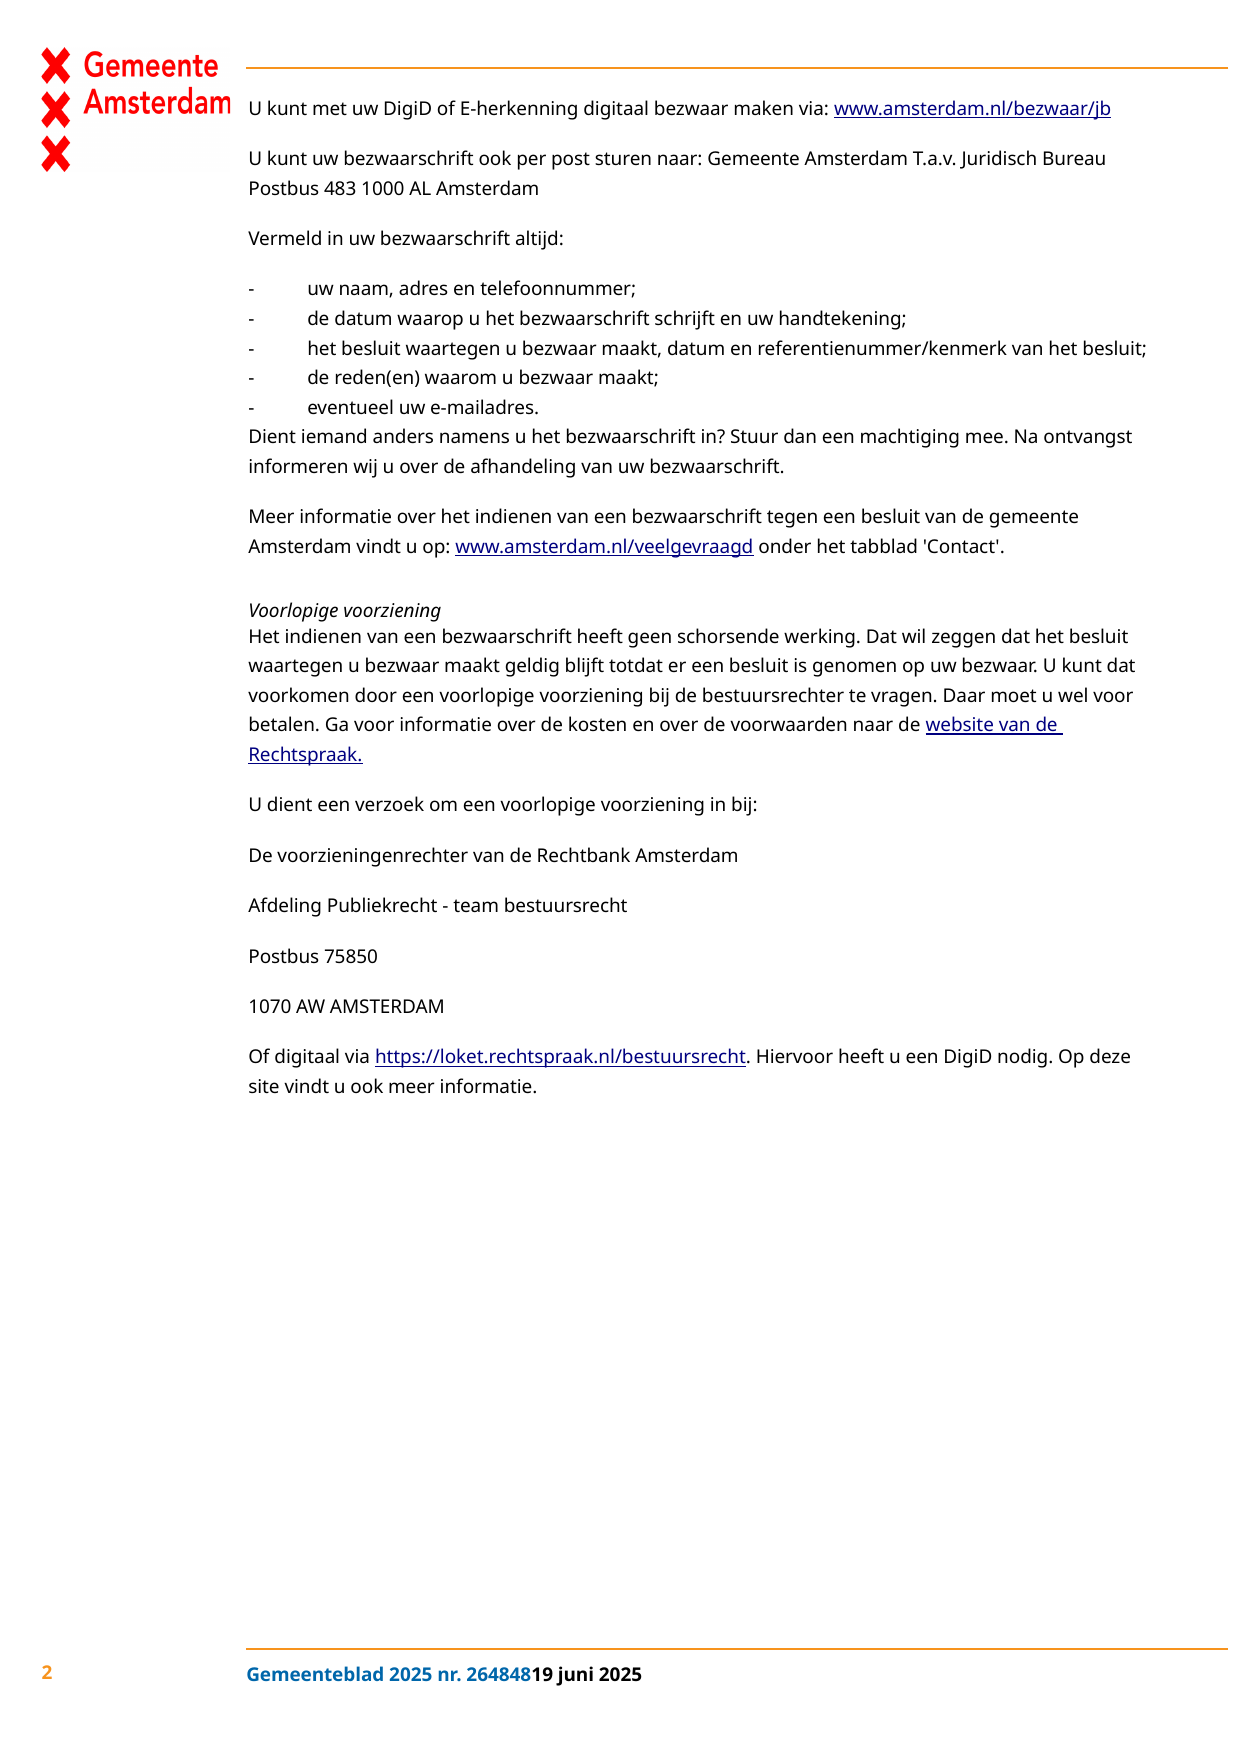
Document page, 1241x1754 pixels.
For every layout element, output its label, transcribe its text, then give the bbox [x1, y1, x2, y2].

text Postbus 75850 [248, 943, 1152, 968]
list de datum waarop u het bezwaarschrift schrijft en uw handtekening; [248, 305, 1152, 331]
text U kunt met uw DigiD of E-herkenning digitaal bezwaar maken via: www.amsterdam.nl/bezwaar/jb [248, 95, 1152, 121]
text Voorlopige voorziening [248, 597, 1152, 623]
text Meer informatie over het indienen van een bezwaarschrift tegen een besluit van de gemeente Amsterdam vindt u op: www.amsterdam.nl/veelgevraagd onder het tabblad 'Contact'. [248, 503, 1152, 559]
text Dient iemand anders namens u het bezwaarschrift in? Stuur dan een machtiging mee. Na ontvangst informeren wij u over de afhandeling van uw bezwaarschrift. [248, 423, 1152, 479]
text U kunt uw bezwaarschrift ook per post sturen naar: Gemeente Amsterdam T.a.v. Juridisch Bureau Postbus 483 1000 AL Amsterdam [248, 145, 1152, 201]
list eventueel uw e-mailadres. [248, 394, 1152, 420]
text De voorzieningenrechter van de Rechtbank Amsterdam [248, 842, 1152, 868]
text U dient een verzoek om een voorlopige voorziening in bij: [248, 792, 1152, 817]
list de reden(en) waarom u bezwaar maakt; [248, 364, 1152, 390]
text Of digitaal via https://loket.rechtspraak.nl/bestuursrecht. Hiervoor heeft u een DigiD nodig. Op deze site vindt u ook meer informatie. [248, 1044, 1152, 1099]
text Vermeld in uw bezwaarschrift altijd: [248, 225, 1152, 251]
text Afdeling Publiekrecht - team bestuursrecht [248, 892, 1152, 918]
list het besluit waartegen u bezwaar maakt, datum en referentienummer/kenmerk van het besluit; [248, 335, 1152, 361]
text 1070 AW AMSTERDAM [248, 993, 1152, 1019]
picture [41, 47, 231, 172]
list uw naam, adres en telefoonnummer; [248, 276, 1152, 301]
text Het indienen van een bezwaarschrift heeft geen schorsende werking. Dat wil zeggen dat het besluit waartegen u bezwaar maakt geldig blijft totdat er een besluit is genomen op uw bezwaar. U kunt dat voorkomen door een voorlopige voorziening bij de bestuursrechter te vragen. Daar moet u wel voor betalen. Ga voor informatie over de kosten en over de voorwaarden naar de website van de Rechtspraak. [248, 623, 1152, 767]
